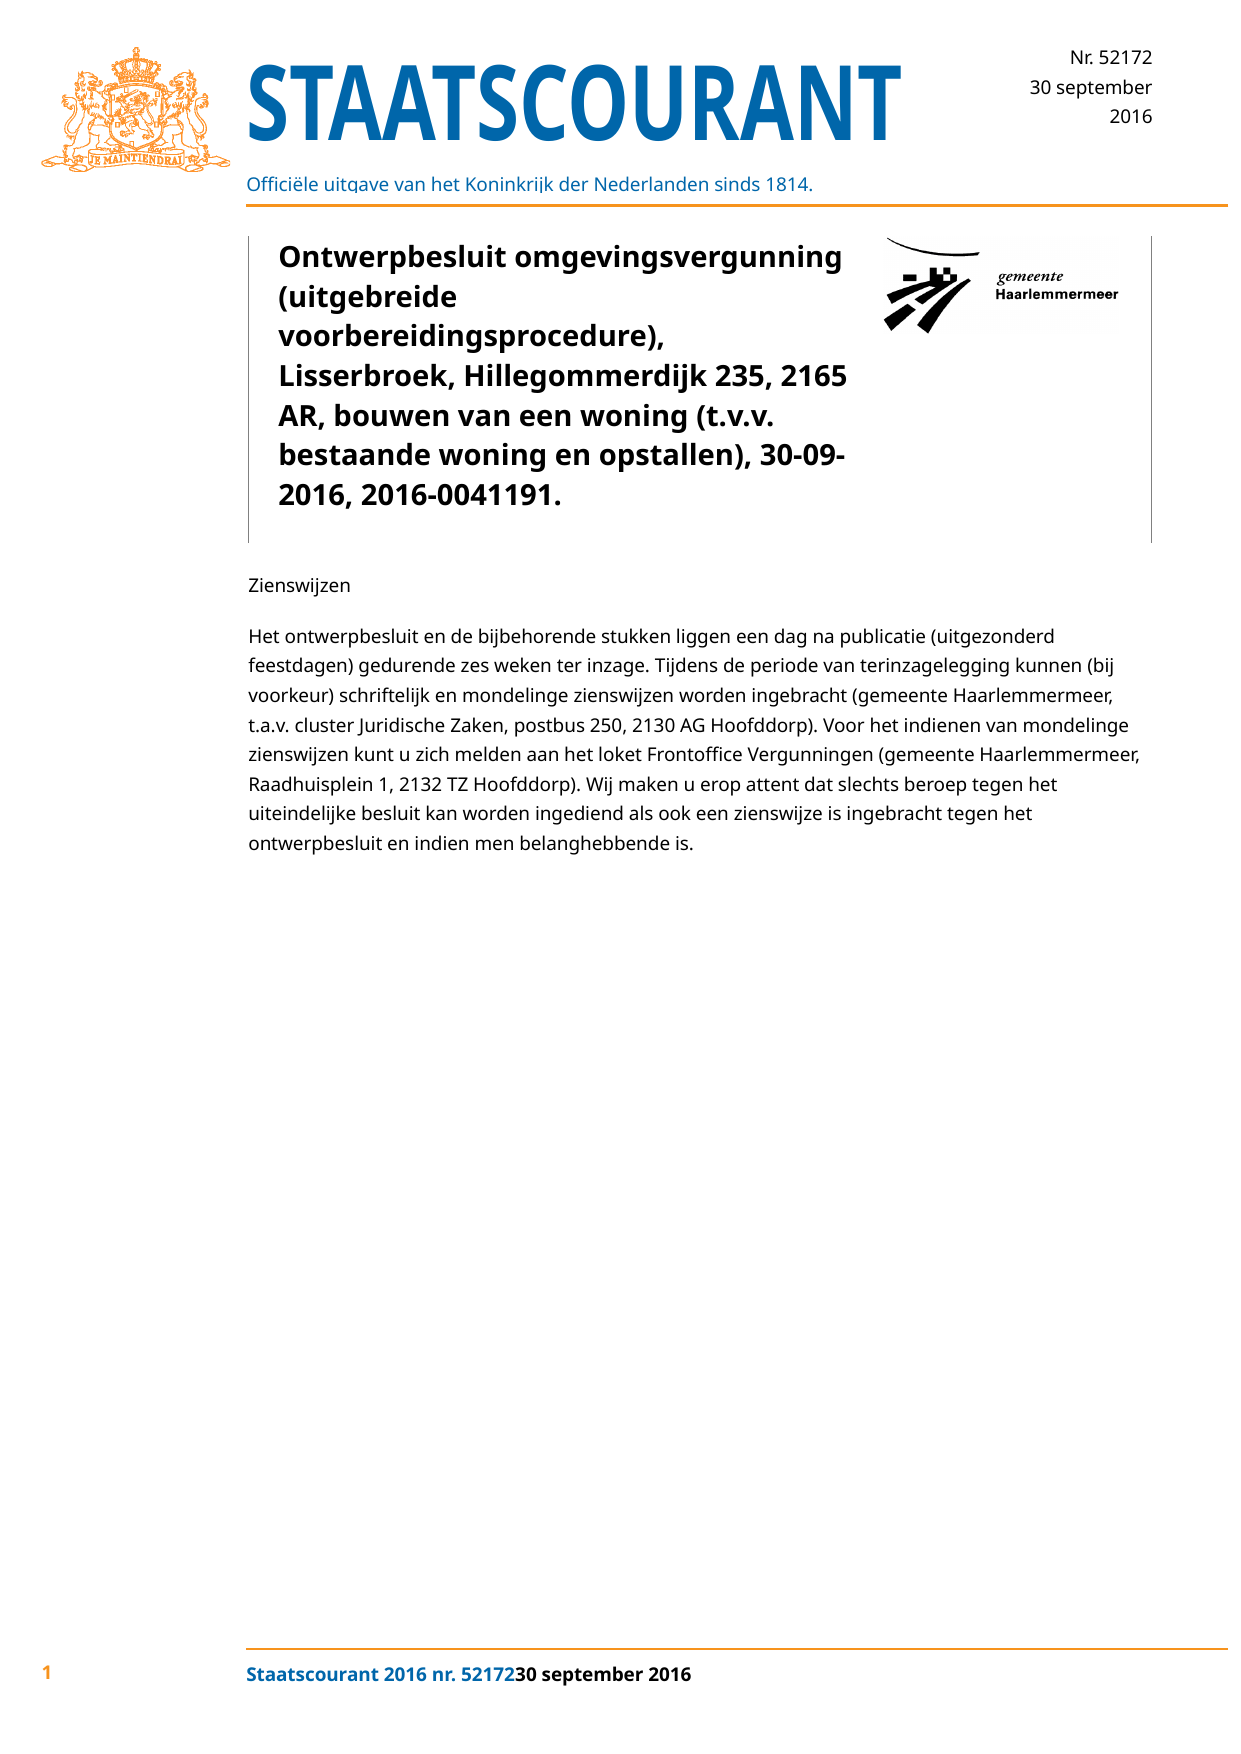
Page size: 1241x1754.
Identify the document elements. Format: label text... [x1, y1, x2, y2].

text Zienswijzen [248, 573, 1152, 598]
table_header [850, 236, 1151, 543]
picture [882, 236, 1119, 334]
picture [41, 47, 231, 172]
text Het ontwerpbesluit en de bijbehorende stukken liggen een dag na publicatie (uitgezonderd feestdagen) gedurende zes weken ter inzage. Tijdens de periode van terinzagelegging kunnen (bij voorkeur) schriftelijk en mondelinge zienswijzen worden ingebracht (gemeente Haarlemmermeer, t.a.v. cluster Juridische Zaken, postbus 250, 2130 AG Hoofddorp). Voor het indienen van mondelinge zienswijzen kunt u zich melden aan het loket Frontoffice Vergunningen (gemeente Haarlemmermeer, Raadhuisplein 1, 2132 TZ Hoofddorp). Wij maken u erop attent dat slechts beroep tegen het uiteindelijke besluit kan worden ingediend als ook een zienswijze is ingebracht tegen het ontwerpbesluit en indien men belanghebbende is. [248, 623, 1152, 856]
table_header Ontwerpbesluit omgevingsvergunning (uitgebreide voorbereidingsprocedure), Lisserbroek, Hillegommerdijk 235, 2165 AR, bouwen van een woning (t.v.v. bestaande woning en opstallen), 30-09-2016, 2016-0041191. [249, 236, 850, 543]
